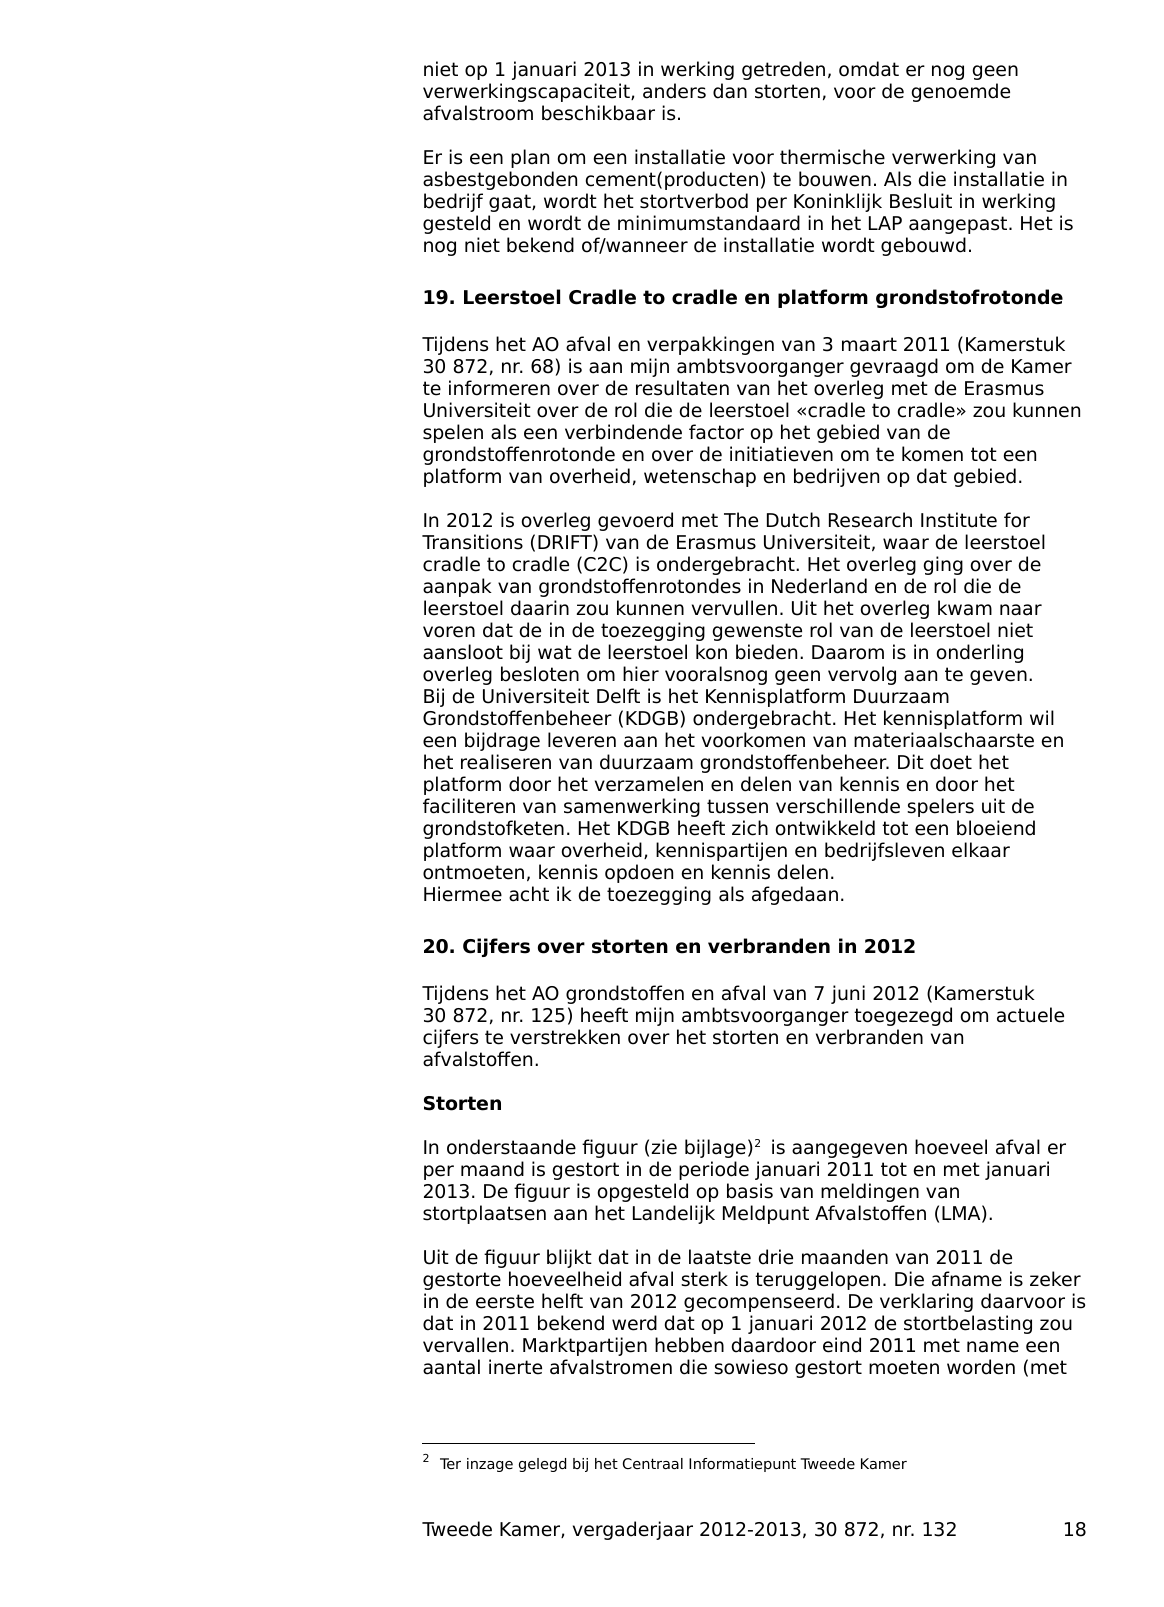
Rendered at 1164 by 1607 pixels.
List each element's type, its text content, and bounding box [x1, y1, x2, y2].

subtitle 20. Cijfers over storten en verbranden in 2012 [422, 936, 1087, 958]
text Tijdens het AO grondstoffen en afval van 7 juni 2012 (Kamerstuk 30 872, nr. 125) heeft mijn ambtsvoorganger toegezegd om actuele cijfers te verstrekken over het storten en verbranden van afvalstoffen. [422, 983, 1087, 1071]
text Hiermee acht ik de toezegging als afgedaan. [422, 884, 1087, 906]
text In 2012 is overleg gevoerd met The Dutch Research Institute for Transitions (DRIFT) van de Erasmus Universiteit, waar de leerstoel cradle to cradle (C2C) is ondergebracht. Het overleg ging over de aanpak van grondstoffenrotondes in Nederland en de rol die de leerstoel daarin zou kunnen vervullen. Uit het overleg kwam naar voren dat de in de toezegging gewenste rol van de leerstoel niet aansloot bij wat de leerstoel kon bieden. Daarom is in onderling overleg besloten om hier vooralsnog geen vervolg aan te geven. [422, 510, 1087, 686]
text Ter inzage gelegd bij het Centraal Informatiepunt Tweede Kamer [422, 1452, 1087, 1474]
subtitle Storten [422, 1093, 1087, 1115]
text Er is een plan om een installatie voor thermische verwerking van asbestgebonden cement(producten) te bouwen. Als die installatie in bedrijf gaat, wordt het stortverbod per Koninklijk Besluit in werking gesteld en wordt de minimumstandaard in het LAP aangepast. Het is nog niet bekend of/wanneer de installatie wordt gebouwd. [422, 147, 1087, 257]
text niet op 1 januari 2013 in werking getreden, omdat er nog geen verwerkingscapaciteit, anders dan storten, voor de genoemde afvalstroom beschikbaar is. [422, 59, 1087, 125]
text Tijdens het AO afval en verpakkingen van 3 maart 2011 (Kamerstuk 30 872, nr. 68) is aan mijn ambtsvoorganger gevraagd om de Kamer te informeren over de resultaten van het overleg met de Erasmus Universiteit over de rol die de leerstoel «cradle to cradle» zou kunnen spelen als een verbindende factor op het gebied van de grondstoffenrotonde en over de initiatieven om te komen tot een platform van overheid, wetenschap en bedrijven op dat gebied. [422, 334, 1087, 488]
text Uit de figuur blijkt dat in de laatste drie maanden van 2011 de gestorte hoeveelheid afval sterk is teruggelopen. Die afname is zeker in de eerste helft van 2012 gecompenseerd. De verklaring daarvoor is dat in 2011 bekend werd dat op 1 januari 2012 de stortbelasting zou vervallen. Marktpartijen hebben daardoor eind 2011 met name een aantal inerte afvalstromen die sowieso gestort moeten worden (met [422, 1247, 1087, 1379]
subtitle 19. Leerstoel Cradle to cradle en platform grondstofrotonde [422, 287, 1087, 309]
text In onderstaande figuur (zie bijlage) is aangegeven hoeveel afval er per maand is gestort in de periode januari 2011 tot en met januari 2013. De figuur is opgesteld op basis van meldingen van stortplaatsen aan het Landelijk Meldpunt Afvalstoffen (LMA). [422, 1137, 1087, 1225]
text Bij de Universiteit Delft is het Kennisplatform Duurzaam Grondstoffenbeheer (KDGB) ondergebracht. Het kennisplatform wil een bijdrage leveren aan het voorkomen van materiaalschaarste en het realiseren van duurzaam grondstoffenbeheer. Dit doet het platform door het verzamelen en delen van kennis en door het faciliteren van samenwerking tussen verschillende spelers uit de grondstofketen. Het KDGB heeft zich ontwikkeld tot een bloeiend platform waar overheid, kennispartijen en bedrijfsleven elkaar ontmoeten, kennis opdoen en kennis delen. [422, 686, 1087, 884]
